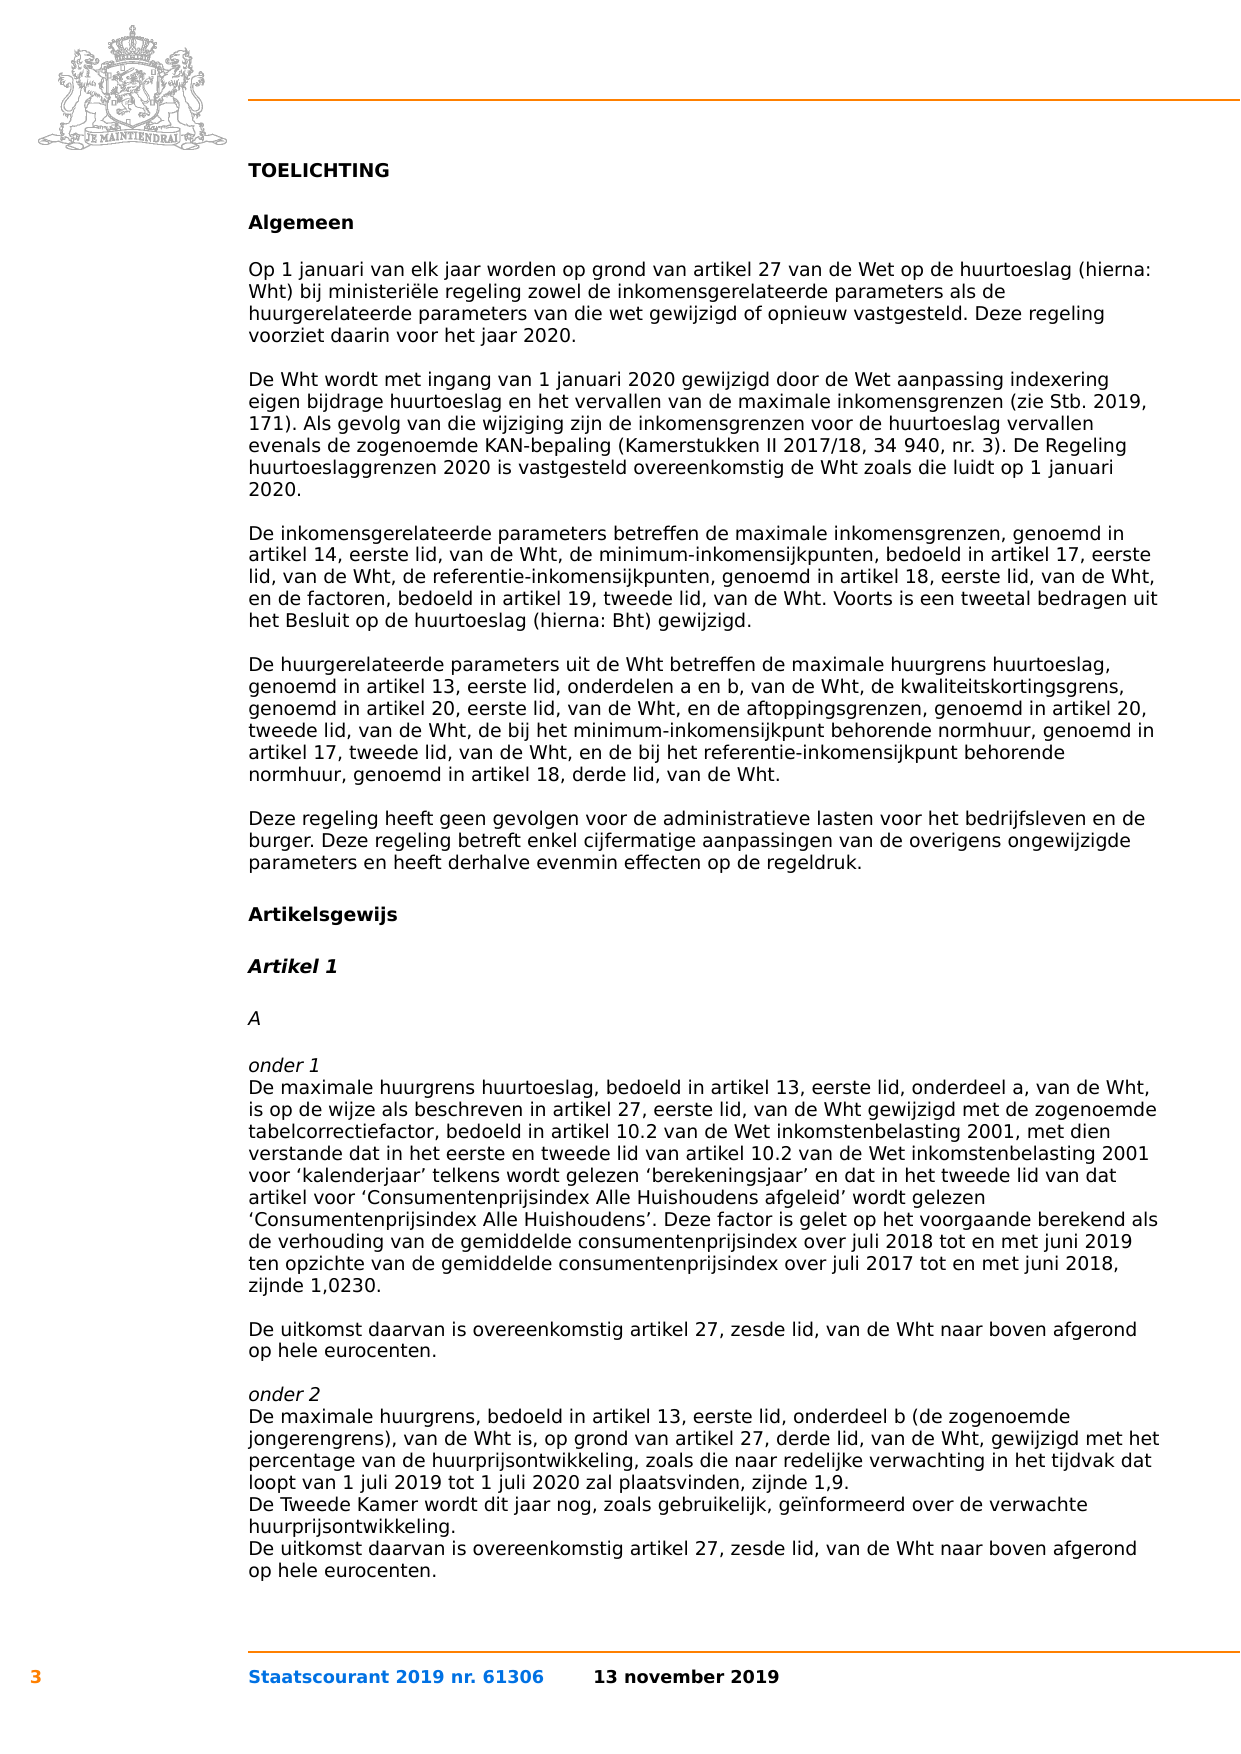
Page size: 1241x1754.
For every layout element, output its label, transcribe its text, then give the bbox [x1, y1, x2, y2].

text De uitkomst daarvan is overeenkomstig artikel 27, zesde lid, van de Wht naar boven afgerond op hele eurocenten. [248, 1318, 1163, 1362]
text De maximale huurgrens, bedoeld in artikel 13, eerste lid, onderdeel b (de zogenoemde jongerengrens), van de Wht is, op grond van artikel 27, derde lid, van de Wht, gewijzigd met het percentage van de huurprijsontwikkeling, zoals die naar redelijke verwachting in het tijdvak dat loopt van 1 juli 2019 tot 1 juli 2020 zal plaatsvinden, zijnde 1,9. [248, 1406, 1163, 1494]
subtitle Algemeen [248, 212, 1163, 234]
text Op 1 januari van elk jaar worden op grond van artikel 27 van de Wet op de huurtoeslag (hierna: Wht) bij ministeriële regeling zowel de inkomensgerelateerde parameters als de huurgerelateerde parameters van die wet gewijzigd of opnieuw vastgesteld. Deze regeling voorziet daarin voor het jaar 2020. [248, 259, 1163, 347]
subtitle A [248, 1008, 1163, 1030]
text De Tweede Kamer wordt dit jaar nog, zoals gebruikelijk, geïnformeerd over de verwachte huurprijsontwikkeling. [248, 1494, 1163, 1538]
text De maximale huurgrens huurtoeslag, bedoeld in artikel 13, eerste lid, onderdeel a, van de Wht, is op de wijze als beschreven in artikel 27, eerste lid, van de Wht gewijzigd met de zogenoemde tabelcorrectiefactor, bedoeld in artikel 10.2 van de Wet inkomstenbelasting 2001, met dien verstande dat in het eerste en tweede lid van artikel 10.2 van de Wet inkomstenbelasting 2001 voor ‘kalenderjaar’ telkens wordt gelezen ‘berekeningsjaar’ en dat in het tweede lid van dat artikel voor ‘Consumentenprijsindex Alle Huishoudens afgeleid’ wordt gelezen ‘Consumentenprijsindex Alle Huishoudens’. Deze factor is gelet op het voorgaande berekend als de verhouding van de gemiddelde consumentenprijsindex over juli 2018 tot en met juni 2019 ten opzichte van de gemiddelde consumentenprijsindex over juli 2017 tot en met juni 2018, zijnde 1,0230. [248, 1077, 1163, 1297]
text De huurgerelateerde parameters uit de Wht betreffen de maximale huurgrens huurtoeslag, genoemd in artikel 13, eerste lid, onderdelen a en b, van de Wht, de kwaliteitskortingsgrens, genoemd in artikel 20, eerste lid, van de Wht, en de aftoppingsgrenzen, genoemd in artikel 20, tweede lid, van de Wht, de bij het minimum-inkomensijkpunt behorende normhuur, genoemd in artikel 17, tweede lid, van de Wht, en de bij het referentie-inkomensijkpunt behorende normhuur, genoemd in artikel 18, derde lid, van de Wht. [248, 654, 1163, 786]
text De uitkomst daarvan is overeenkomstig artikel 27, zesde lid, van de Wht naar boven afgerond op hele eurocenten. [248, 1538, 1163, 1582]
text De inkomensgerelateerde parameters betreffen de maximale inkomensgrenzen, genoemd in artikel 14, eerste lid, van de Wht, de minimum-inkomensijkpunten, bedoeld in artikel 17, eerste lid, van de Wht, de referentie-inkomensijkpunten, genoemd in artikel 18, eerste lid, van de Wht, en de factoren, bedoeld in artikel 19, tweede lid, van de Wht. Voorts is een tweetal bedragen uit het Besluit op de huurtoeslag (hierna: Bht) gewijzigd. [248, 522, 1163, 632]
text onder 2 [248, 1384, 1163, 1406]
subtitle Artikelsgewijs [248, 904, 1163, 926]
picture [38, 25, 227, 150]
text Deze regeling heeft geen gevolgen voor de administratieve lasten voor het bedrijfsleven en de burger. Deze regeling betreft enkel cijfermatige aanpassingen van de overigens ongewijzigde parameters en heeft derhalve evenmin effecten op de regeldruk. [248, 808, 1163, 874]
subtitle TOELICHTING [248, 160, 1163, 182]
text De Wht wordt met ingang van 1 januari 2020 gewijzigd door de Wet aanpassing indexering eigen bijdrage huurtoeslag en het vervallen van de maximale inkomensgrenzen (zie Stb. 2019, 171). Als gevolg van die wijziging zijn de inkomensgrenzen voor de huurtoeslag vervallen evenals de zogenoemde KAN-bepaling (Kamerstukken II 2017/18, 34 940, nr. 3). De Regeling huurtoeslaggrenzen 2020 is vastgesteld overeenkomstig de Wht zoals die luidt op 1 januari 2020. [248, 369, 1163, 501]
text onder 1 [248, 1055, 1163, 1077]
subtitle Artikel 1 [248, 956, 1163, 978]
